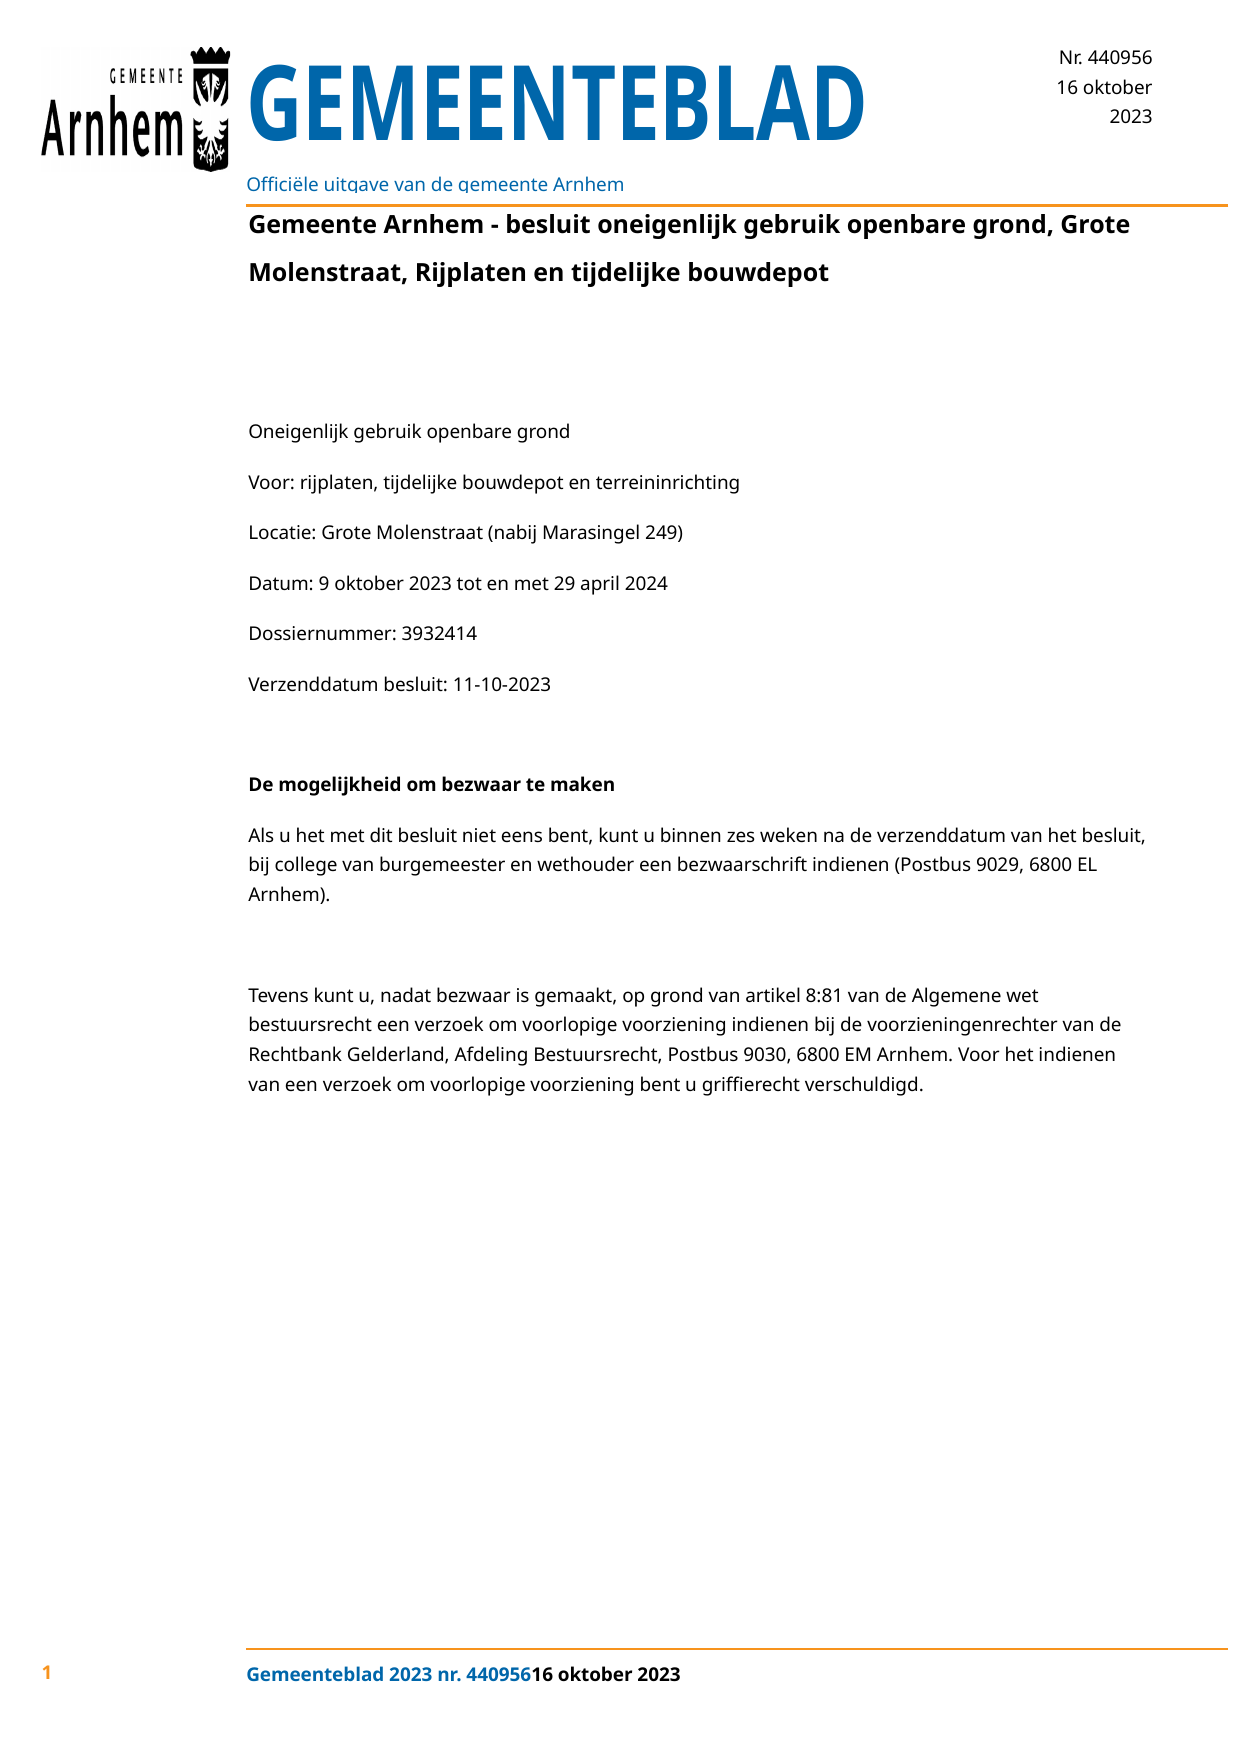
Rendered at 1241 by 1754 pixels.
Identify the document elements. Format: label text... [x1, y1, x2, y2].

text Dossiernummer: 3932414 [248, 620, 1152, 646]
text Gemeente Arnhem - besluit oneigenlijk gebruik openbare grond, Grote Molenstraat, Rijplaten en tijdelijke bouwdepot [248, 207, 1152, 288]
text Als u het met dit besluit niet eens bent, kunt u binnen zes weken na de verzenddatum van het besluit, bij college van burgemeester en wethouder een bezwaarschrift indienen (Postbus 9029, 6800 EL Arnhem). [248, 822, 1152, 907]
text Locatie: Grote Molenstraat (nabij Marasingel 249) [248, 519, 1152, 545]
text Verzenddatum besluit: 11-10-2023 [248, 671, 1152, 697]
text Tevens kunt u, nadat bezwaar is gemaakt, op grond van artikel 8:81 van de Algemene wet bestuursrecht een verzoek om voorlopige voorziening indienen bij de voorzieningenrechter van de Rechtbank Gelderland, Afdeling Bestuursrecht, Postbus 9030, 6800 EM Arnhem. Voor het indienen van een verzoek om voorlopige voorziening bent u griffierecht verschuldigd. [248, 982, 1152, 1097]
text Datum: 9 oktober 2023 tot en met 29 april 2024 [248, 570, 1152, 596]
picture [41, 47, 231, 172]
text Voor: rijplaten, tijdelijke bouwdepot en terreininrichting [248, 469, 1152, 495]
text De mogelijkheid om bezwaar te maken [248, 772, 1152, 797]
text Oneigenlijk gebruik openbare grond [248, 419, 1152, 444]
